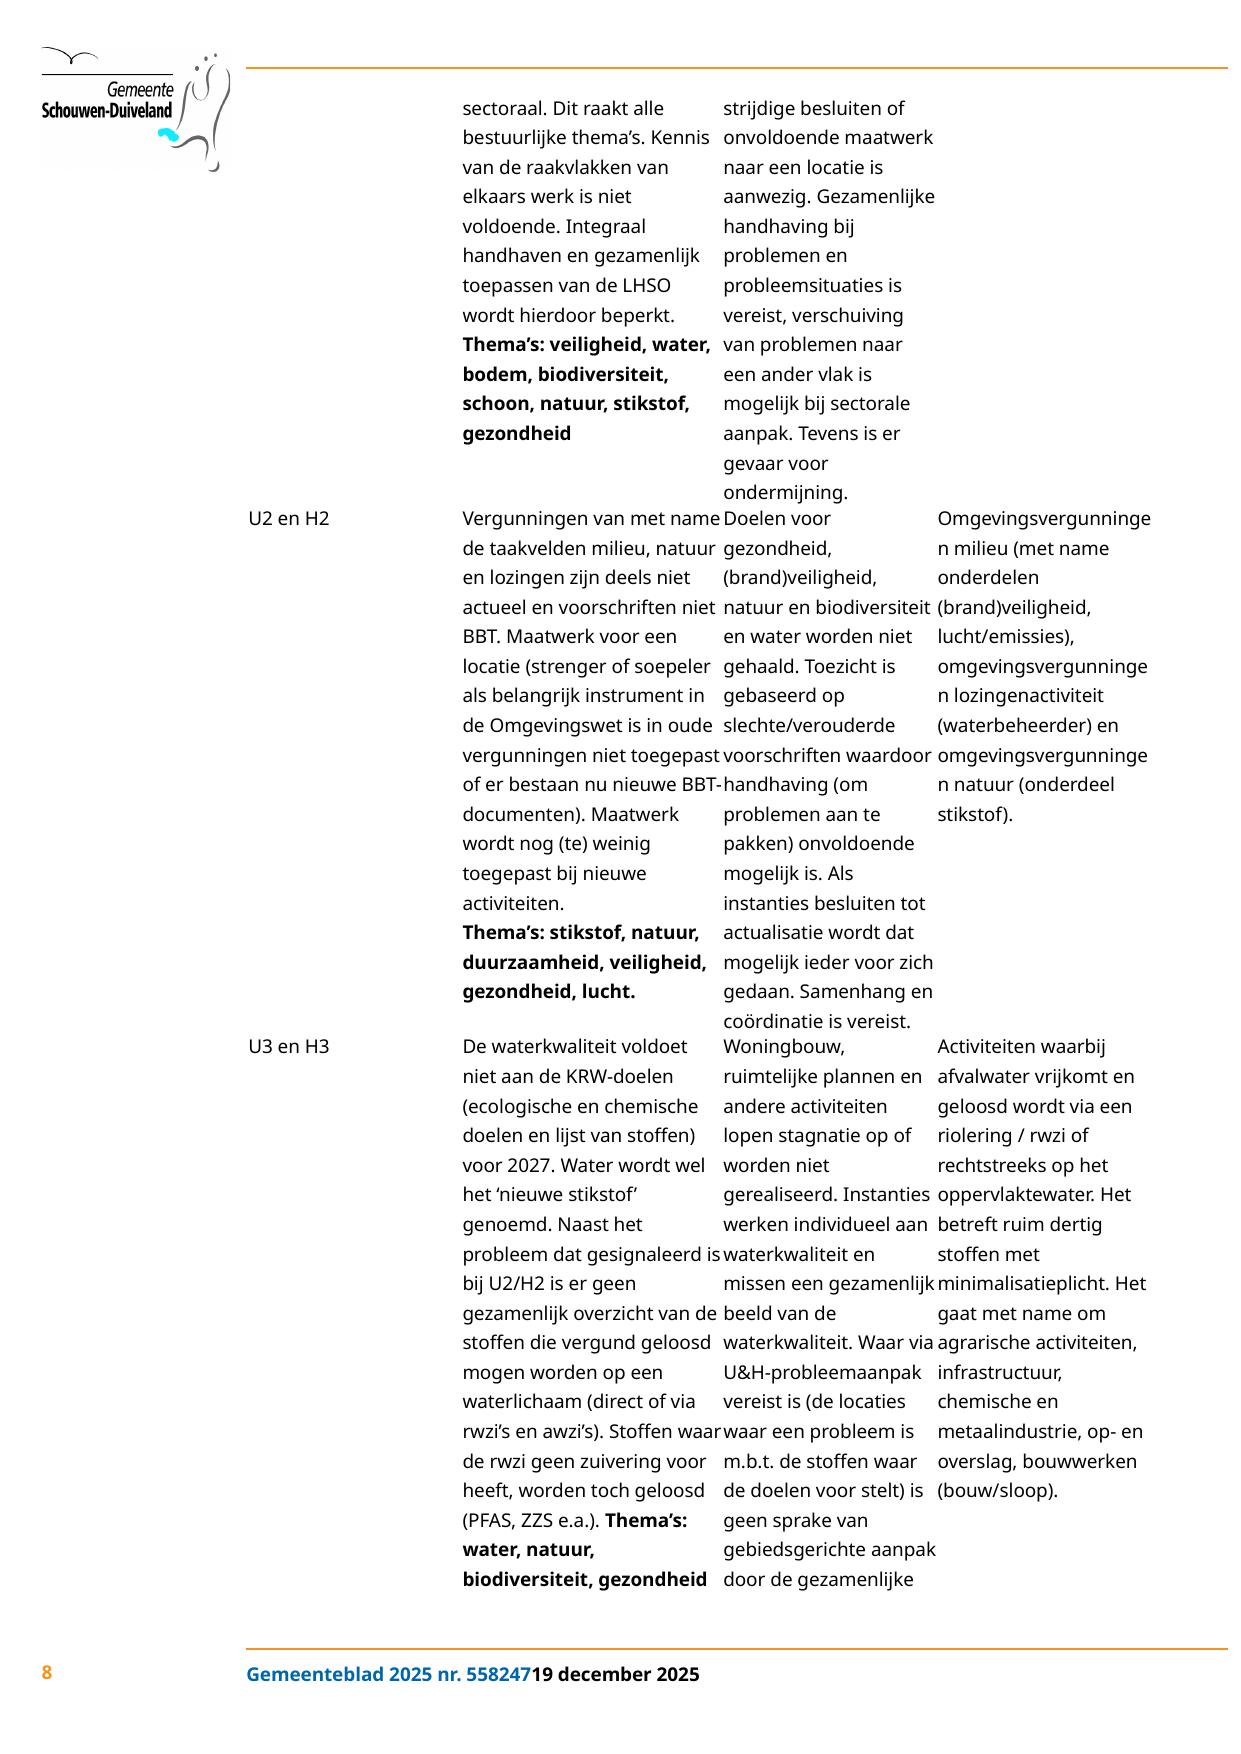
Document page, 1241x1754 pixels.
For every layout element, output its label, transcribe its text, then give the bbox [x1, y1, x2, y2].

table_cell Omgevingsvergunningen milieu (met name onderdelen (brand)veiligheid, lucht/emissies), omgevingsvergunningen lozingenactiviteit (waterbeheerder) en omgevingsvergunningen natuur (onderdeel stikstof). [937, 505, 1152, 1034]
table_cell [937, 95, 1152, 505]
table_cell [248, 95, 462, 505]
table_cell sectoraal. Dit raakt alle bestuurlijke thema’s. Kennis van de raakvlakken van elkaars werk is niet voldoende. Integraal handhaven en gezamenlijk toepassen van de LHSO wordt hierdoor beperkt. Thema’s: veiligheid, water, bodem, biodiversiteit, schoon, natuur, stikstof, gezondheid [462, 95, 723, 505]
table_cell Vergunningen van met name de taakvelden milieu, natuur en lozingen zijn deels niet actueel en voorschriften niet BBT. Maatwerk voor een locatie (strenger of soepeler als belangrijk instrument in de Omgevingswet is in oude vergunningen niet toegepast of er bestaan nu nieuwe BBT-documenten). Maatwerk wordt nog (te) weinig toegepast bij nieuwe activiteiten. Thema’s: stikstof, natuur, duurzaamheid, veiligheid, gezondheid, lucht. [462, 505, 723, 1034]
picture [41, 47, 231, 172]
table_cell Activiteiten waarbij afvalwater vrijkomt en geloosd wordt via een riolering / rwzi of rechtstreeks op het oppervlaktewater. Het betreft ruim dertig stoffen met minimalisatieplicht. Het gaat met name om agrarische activiteiten, infrastructuur, chemische en metaalindustrie, op- en overslag, bouwwerken (bouw/sloop). [937, 1034, 1152, 1592]
table_cell Doelen voor gezondheid, (brand)veiligheid, natuur en biodiversiteit en water worden niet gehaald. Toezicht is gebaseerd op slechte/verouderde voorschriften waardoor handhaving (om problemen aan te pakken) onvoldoende mogelijk is. Als instanties besluiten tot actualisatie wordt dat mogelijk ieder voor zich gedaan. Samenhang en coördinatie is vereist. [723, 505, 937, 1034]
table_cell U3 en H3 [248, 1034, 462, 1592]
table_cell strijdige besluiten of onvoldoende maatwerk naar een locatie is aanwezig. Gezamenlijke handhaving bij problemen en probleemsituaties is vereist, verschuiving van problemen naar een ander vlak is mogelijk bij sectorale aanpak. Tevens is er gevaar voor ondermijning. [723, 95, 937, 505]
table_cell De waterkwaliteit voldoet niet aan de KRW-doelen (ecologische en chemische doelen en lijst van stoffen) voor 2027. Water wordt wel het ‘nieuwe stikstof’ genoemd. Naast het probleem dat gesignaleerd is bij U2/H2 is er geen gezamenlijk overzicht van de stoffen die vergund geloosd mogen worden op een waterlichaam (direct of via rwzi’s en awzi’s). Stoffen waar de rwzi geen zuivering voor heeft, worden toch geloosd (PFAS, ZZS e.a.). Thema’s: water, natuur, biodiversiteit, gezondheid [462, 1034, 723, 1592]
table_cell Woningbouw, ruimtelijke plannen en andere activiteiten lopen stagnatie op of worden niet gerealiseerd. Instanties werken individueel aan waterkwaliteit en missen een gezamenlijk beeld van de waterkwaliteit. Waar via U&H-probleemaanpak vereist is (de locaties waar een probleem is m.b.t. de stoffen waar de doelen voor stelt) is geen sprake van gebiedsgerichte aanpak door de gezamenlijke [723, 1034, 937, 1592]
table_cell U2 en H2 [248, 505, 462, 1034]
